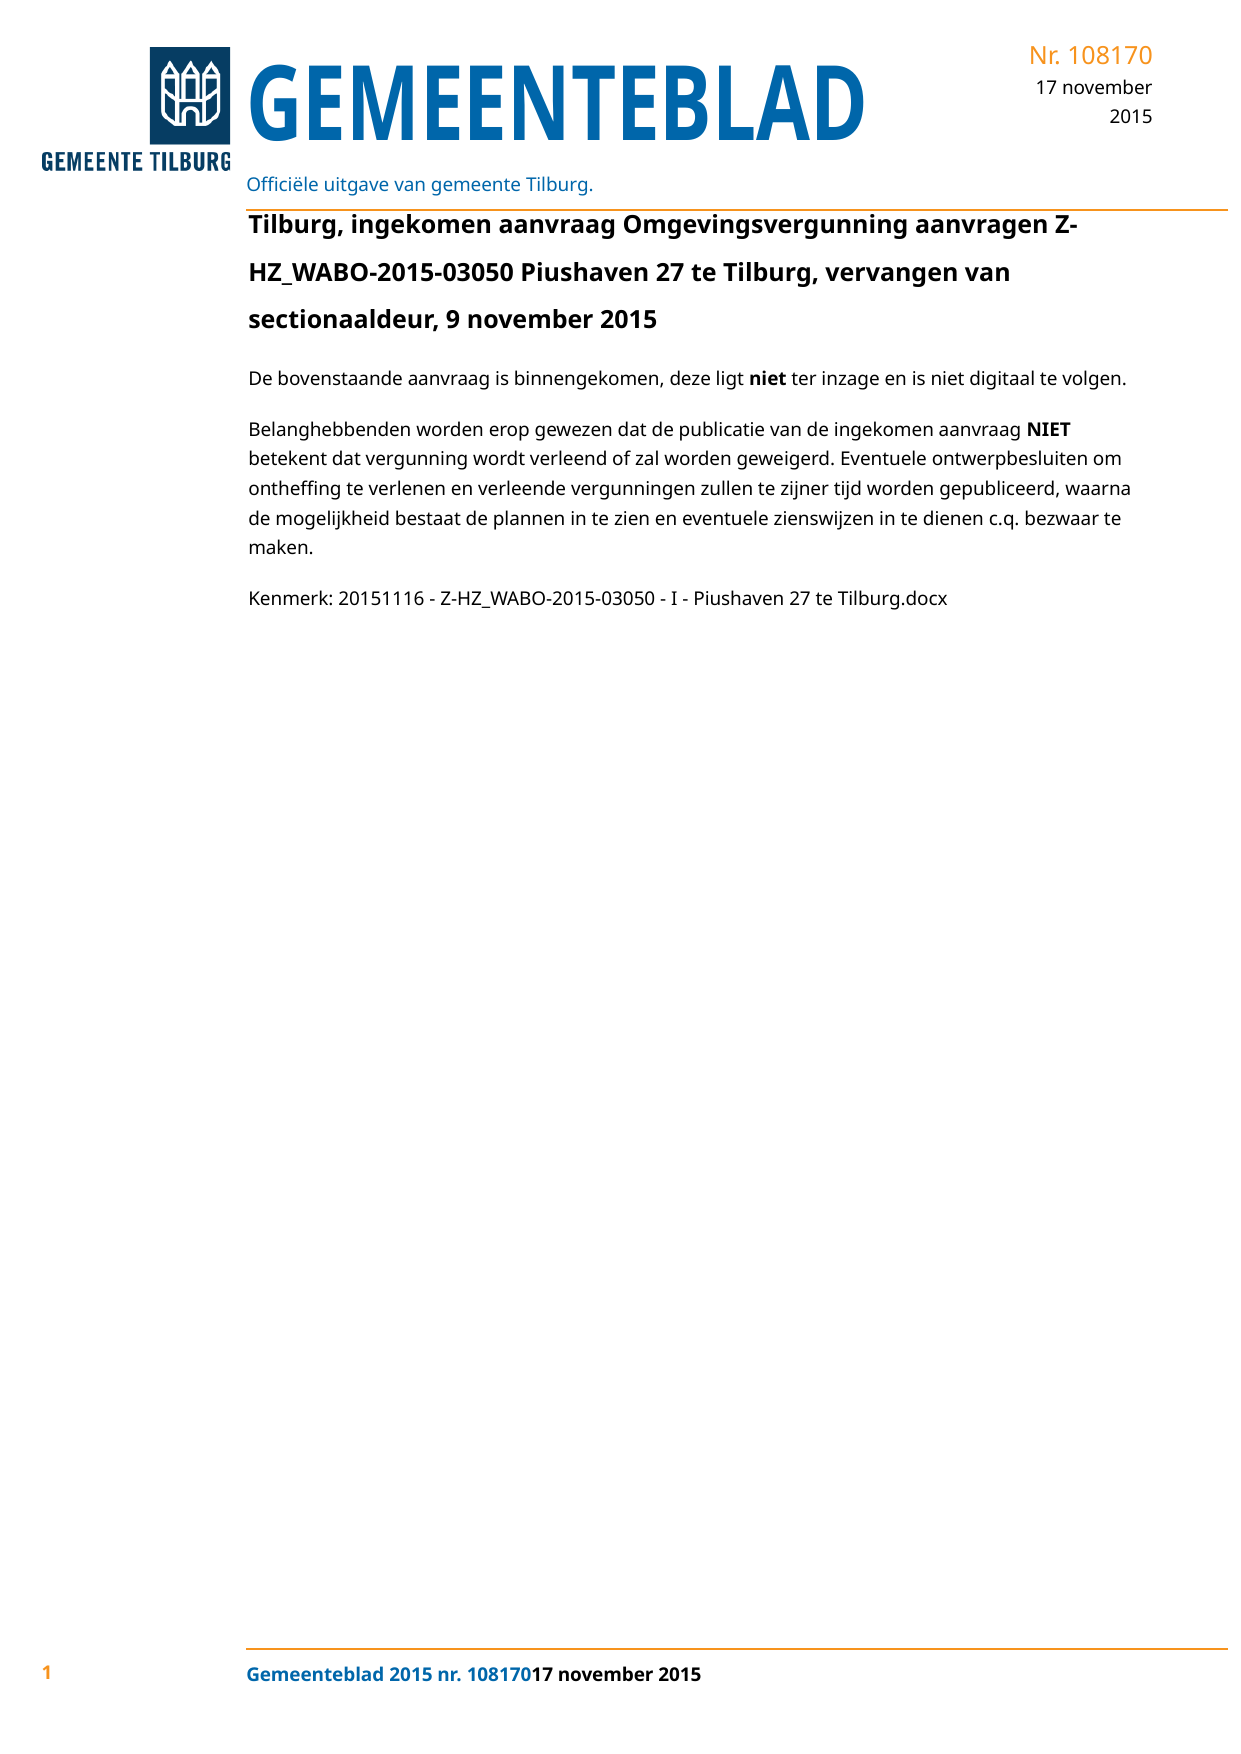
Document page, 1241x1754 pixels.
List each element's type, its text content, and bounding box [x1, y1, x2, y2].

text Kenmerk: 20151116 - Z-HZ_WABO-2015-03050 - I - Piushaven 27 te Tilburg.docx [248, 585, 1152, 610]
text De bovenstaande aanvraag is binnengekomen, deze ligt niet ter inzage en is niet digitaal te volgen. [248, 366, 1152, 391]
text Tilburg, ingekomen aanvraag Omgevingsvergunning aanvragen Z-HZ_WABO-2015-03050 Piushaven 27 te Tilburg, vervangen van sectionaaldeur, 9 november 2015 [248, 211, 1152, 336]
text Belanghebbenden worden erop gewezen dat de publicatie van de ingekomen aanvraag NIET betekent dat vergunning wordt verleend of zal worden geweigerd. Eventuele ontwerpbesluiten om ontheffing te verlenen en verleende vergunningen zullen te zijner tijd worden gepubliceerd, waarna de mogelijkheid bestaat de plannen in te zien en eventuele zienswijzen in te dienen c.q. bezwaar te maken. [248, 416, 1152, 560]
picture [41, 47, 231, 172]
